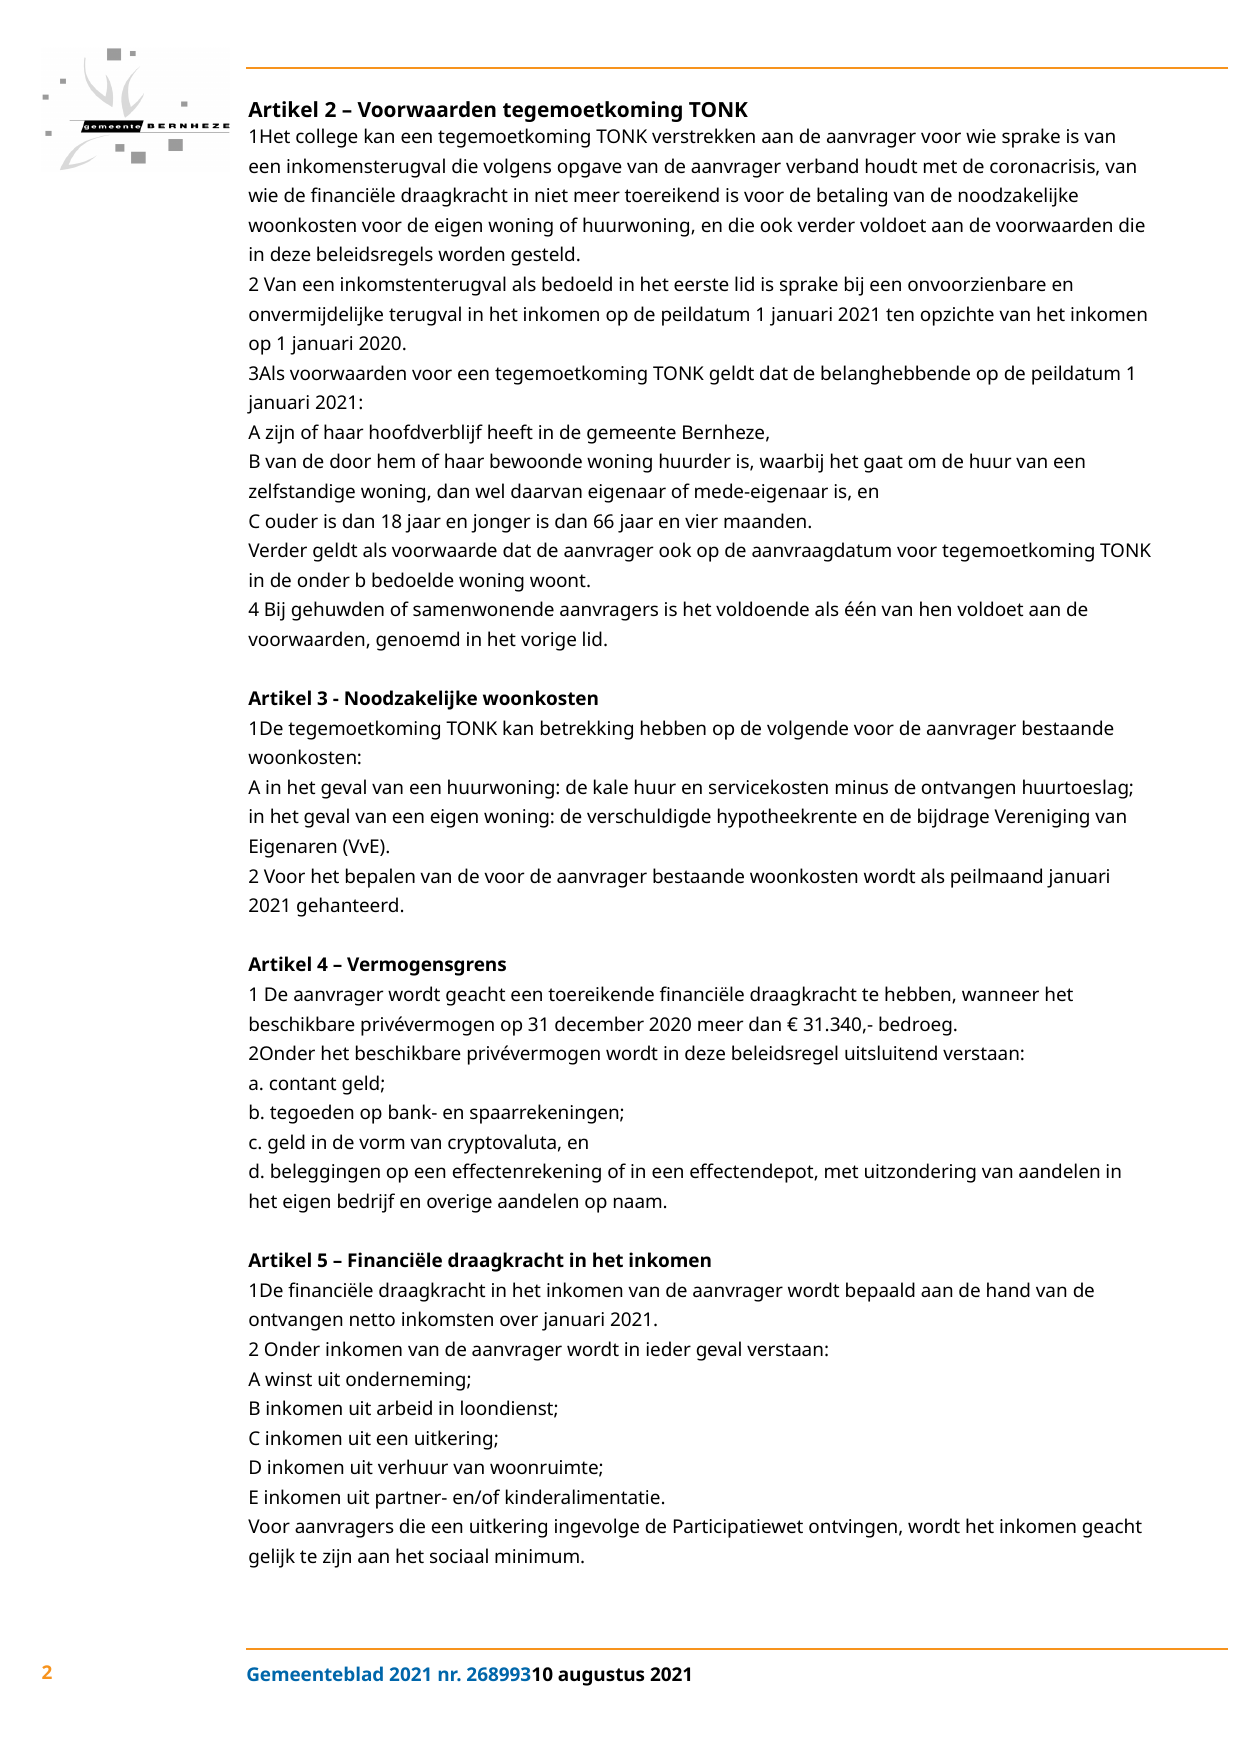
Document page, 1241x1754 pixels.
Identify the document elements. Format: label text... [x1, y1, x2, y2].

text B inkomen uit arbeid in loondienst; [248, 1395, 1152, 1421]
text A in het geval van een huurwoning: de kale huur en servicekosten minus de ontvangen huurtoeslag; in het geval van een eigen woning: de verschuldigde hypotheekrente en de bijdrage Vereniging van Eigenaren (VvE). [248, 774, 1152, 859]
text C inkomen uit een uitkering; [248, 1425, 1152, 1451]
text 4 Bij gehuwden of samenwonende aanvragers is het voldoende als één van hen voldoet aan de voorwaarden, genoemd in het vorige lid. [248, 597, 1152, 652]
text 1De tegemoetkoming TONK kan betrekking hebben op de volgende voor de aanvrager bestaande woonkosten: [248, 715, 1152, 770]
text Artikel 3 - Noodzakelijke woonkosten [248, 685, 1152, 711]
text Verder geldt als voorwaarde dat de aanvrager ook op de aanvraagdatum voor tegemoetkoming TONK in de onder b bedoelde woning woont. [248, 537, 1152, 593]
text Artikel 5 – Financiële draagkracht in het inkomen [248, 1247, 1152, 1273]
text 2 Onder inkomen van de aanvrager wordt in ieder geval verstaan: [248, 1336, 1152, 1362]
text 1De financiële draagkracht in het inkomen van de aanvrager wordt bepaald aan de hand van de ontvangen netto inkomsten over januari 2021. [248, 1277, 1152, 1332]
text b. tegoeden op bank- en spaarrekeningen; [248, 1099, 1152, 1125]
text c. geld in de vorm van cryptovaluta, en [248, 1129, 1152, 1155]
text D inkomen uit verhuur van woonruimte; [248, 1454, 1152, 1480]
text Voor aanvragers die een uitkering ingevolge de Participatiewet ontvingen, wordt het inkomen geacht gelijk te zijn aan het sociaal minimum. [248, 1514, 1152, 1569]
text 1Het college kan een tegemoetkoming TONK verstrekken aan de aanvrager voor wie sprake is van een inkomensterugval die volgens opgave van de aanvrager verband houdt met de coronacrisis, van wie de financiële draagkracht in niet meer toereikend is voor de betaling van de noodzakelijke woonkosten voor de eigen woning of huurwoning, en die ook verder voldoet aan de voorwaarden die in deze beleidsregels worden gesteld. [248, 123, 1152, 267]
text 1 De aanvrager wordt geacht een toereikende financiële draagkracht te hebben, wanneer het beschikbare privévermogen op 31 december 2020 meer dan € 31.340,- bedroeg. [248, 981, 1152, 1036]
text 2Onder het beschikbare privévermogen wordt in deze beleidsregel uitsluitend verstaan: [248, 1040, 1152, 1066]
text A winst uit onderneming; [248, 1366, 1152, 1391]
text A zijn of haar hoofdverblijf heeft in de gemeente Bernheze, [248, 419, 1152, 445]
text a. contant geld; [248, 1070, 1152, 1096]
text 2 Van een inkomstenterugval als bedoeld in het eerste lid is sprake bij een onvoorzienbare en onvermijdelijke terugval in het inkomen op de peildatum 1 januari 2021 ten opzichte van het inkomen op 1 januari 2020. [248, 271, 1152, 356]
text E inkomen uit partner- en/of kinderalimentatie. [248, 1484, 1152, 1510]
text C ouder is dan 18 jaar en jonger is dan 66 jaar en vier maanden. [248, 508, 1152, 533]
text 3Als voorwaarden voor een tegemoetkoming TONK geldt dat de belanghebbende op de peildatum 1 januari 2021: [248, 360, 1152, 415]
text B van de door hem of haar bewoonde woning huurder is, waarbij het gaat om de huur van een zelfstandige woning, dan wel daarvan eigenaar of mede-eigenaar is, en [248, 449, 1152, 504]
text Artikel 4 – Vermogensgrens [248, 952, 1152, 977]
text d. beleggingen op een effectenrekening of in een effectendepot, met uitzondering van aandelen in het eigen bedrijf en overige aandelen op naam. [248, 1159, 1152, 1214]
picture [41, 47, 231, 172]
text 2 Voor het bepalen van de voor de aanvrager bestaande woonkosten wordt als peilmaand januari 2021 gehanteerd. [248, 863, 1152, 918]
text Artikel 2 – Voorwaarden tegemoetkoming TONK [248, 95, 1152, 123]
